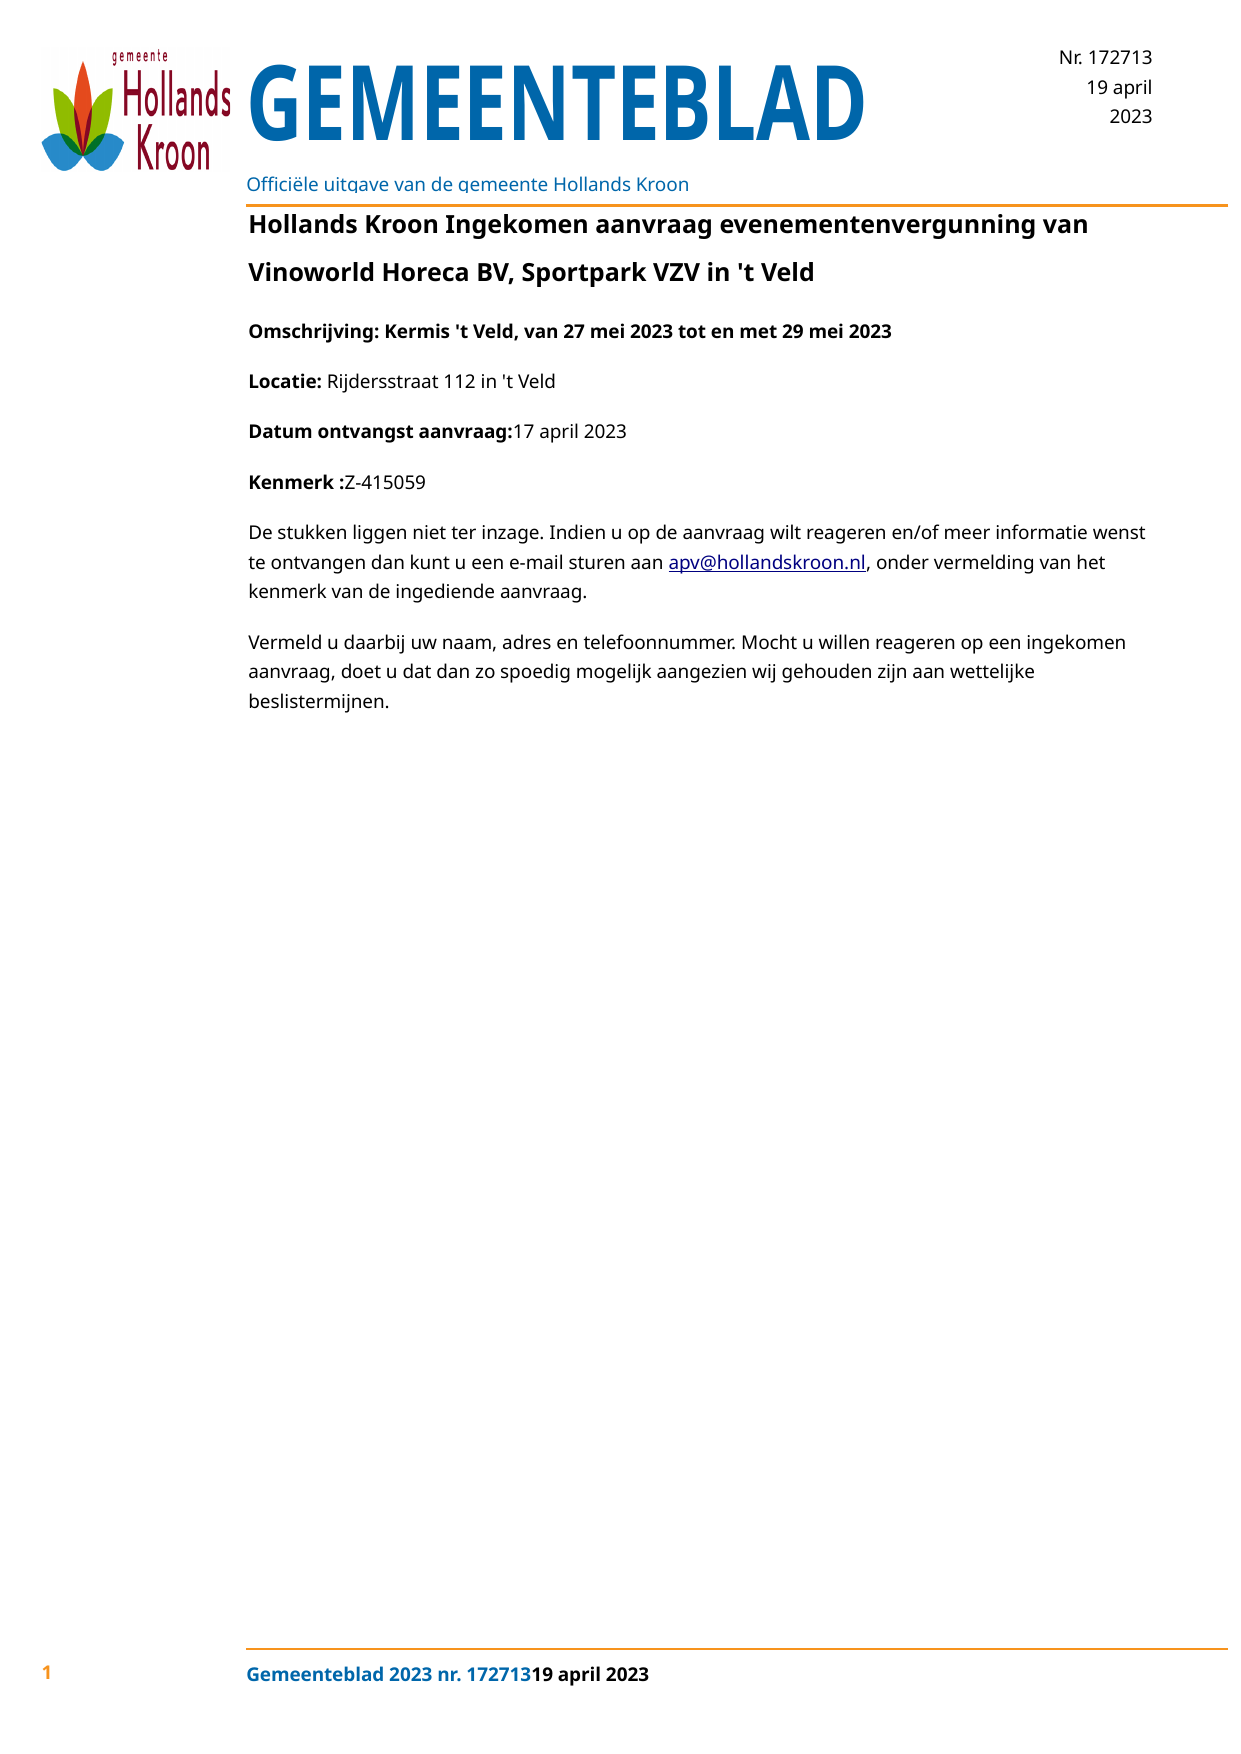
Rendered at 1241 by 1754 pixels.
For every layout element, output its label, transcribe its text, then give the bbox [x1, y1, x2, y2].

text Omschrijving: Kermis 't Veld, van 27 mei 2023 tot en met 29 mei 2023 [248, 318, 1152, 344]
text Datum ontvangst aanvraag:17 april 2023 [248, 419, 1152, 444]
text Hollands Kroon Ingekomen aanvraag evenementenvergunning van Vinoworld Horeca BV, Sportpark VZV in 't Veld [248, 207, 1152, 288]
text Vermeld u daarbij uw naam, adres en telefoonnummer. Mocht u willen reageren op een ingekomen aanvraag, doet u dat dan zo spoedig mogelijk aangezien wij gehouden zijn aan wettelijke beslistermijnen. [248, 629, 1152, 714]
text Kenmerk :Z-415059 [248, 469, 1152, 495]
picture [41, 47, 231, 172]
text De stukken liggen niet ter inzage. Indien u op de aanvraag wilt reageren en/of meer informatie wenst te ontvangen dan kunt u een e-mail sturen aan apv@hollandskroon.nl, onder vermelding van het kenmerk van de ingediende aanvraag. [248, 519, 1152, 604]
text Locatie: Rijdersstraat 112 in 't Veld [248, 368, 1152, 394]
